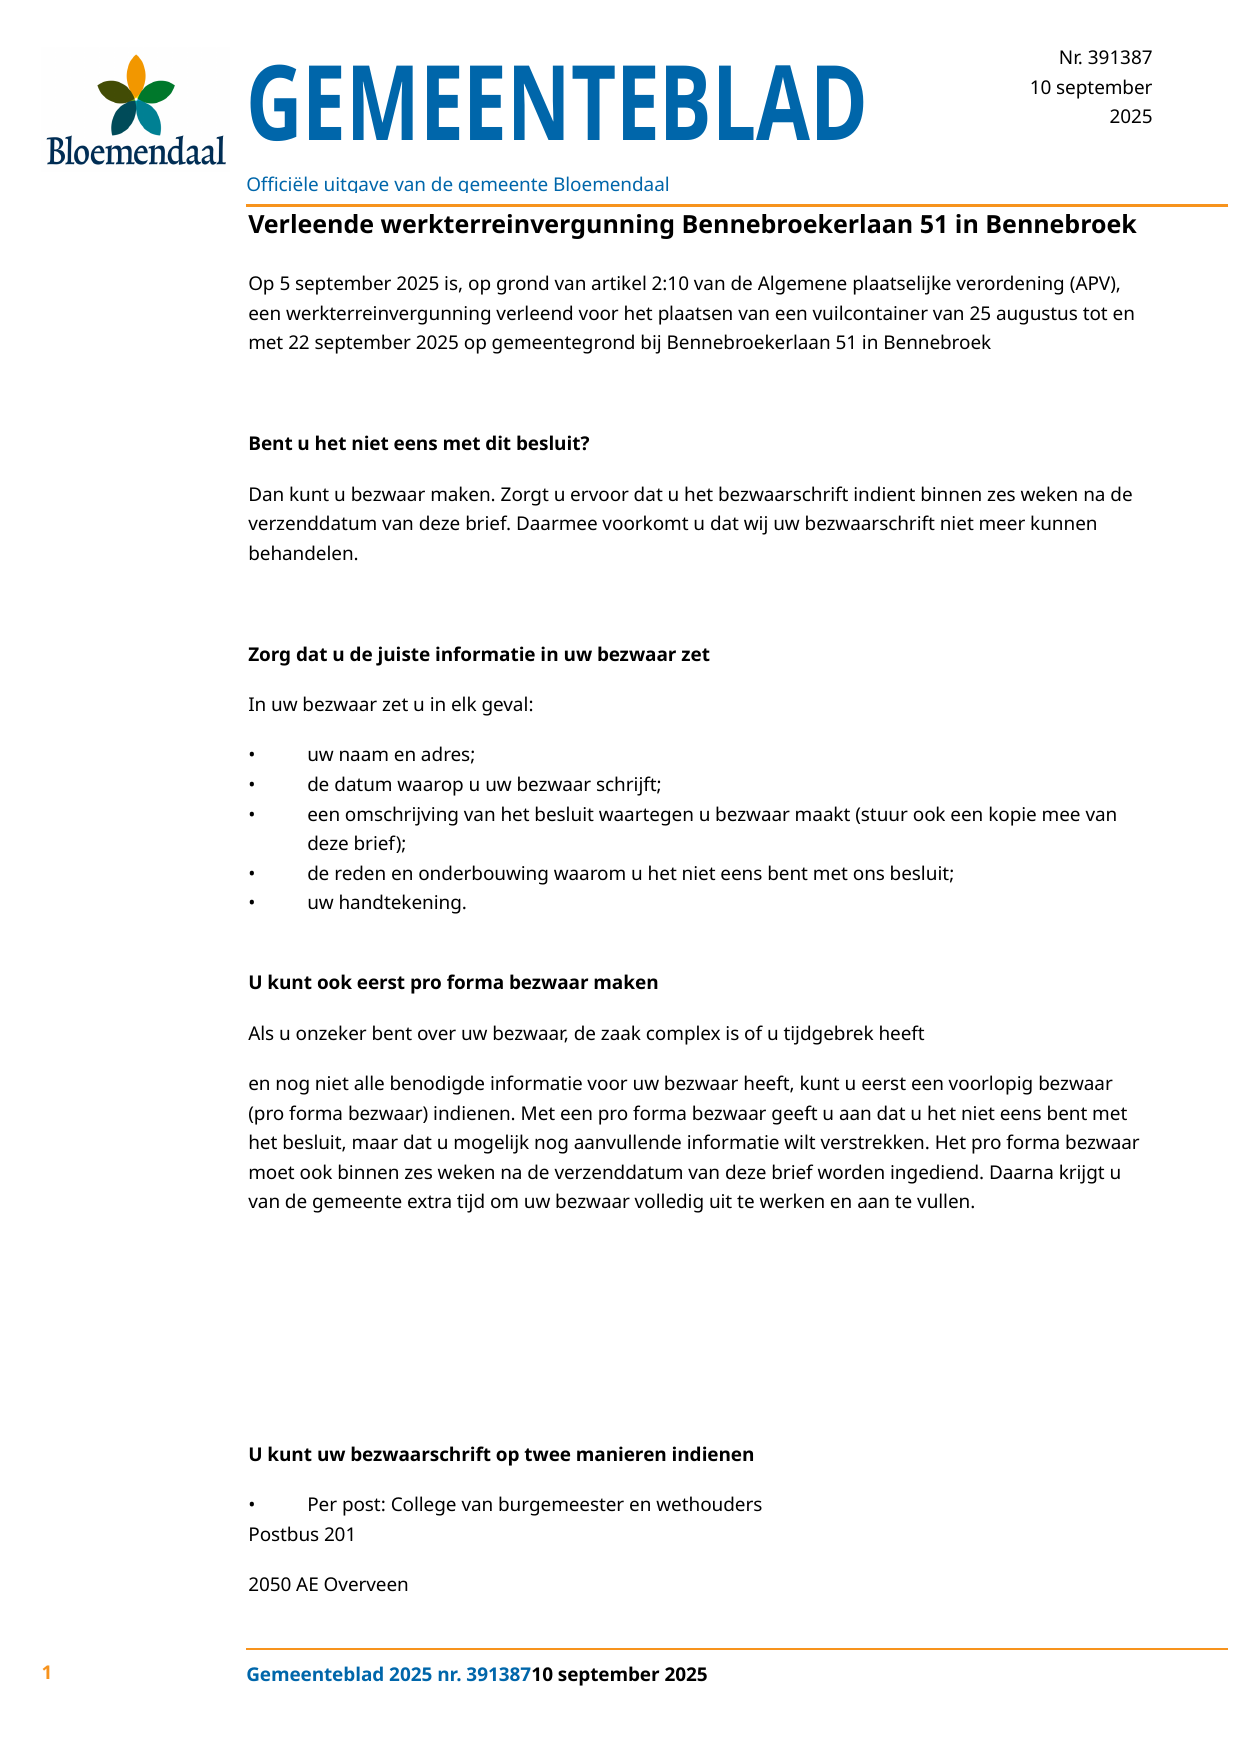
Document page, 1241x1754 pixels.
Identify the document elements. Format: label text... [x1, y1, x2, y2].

text U kunt ook eerst pro forma bezwaar maken [248, 969, 1152, 995]
text Op 5 september 2025 is, op grond van artikel 2:10 van de Algemene plaatselijke verordening (APV), een werkterreinvergunning verleend voor het plaatsen van een vuilcontainer van 25 augustus tot en met 22 september 2025 op gemeentegrond bij Bennebroekerlaan 51 in Bennebroek [248, 270, 1152, 355]
text 2050 AE Overveen [248, 1571, 1152, 1597]
list een omschrijving van het besluit waartegen u bezwaar maakt (stuur ook een kopie mee van deze brief); [248, 801, 1152, 856]
list de reden en onderbouwing waarom u het niet eens bent met ons besluit; [248, 860, 1152, 886]
picture [41, 47, 231, 172]
list Per post: College van burgemeester en wethouders [248, 1491, 1152, 1517]
text Postbus 201 [248, 1521, 1152, 1546]
text In uw bezwaar zet u in elk geval: [248, 691, 1152, 717]
text Verleende werkterreinvergunning Bennebroekerlaan 51 in Bennebroek [248, 207, 1152, 241]
text Als u onzeker bent over uw bezwaar, de zaak complex is of u tijdgebrek heeft [248, 1020, 1152, 1046]
text en nog niet alle benodigde informatie voor uw bezwaar heeft, kunt u eerst een voorlopig bezwaar (pro forma bezwaar) indienen. Met een pro forma bezwaar geeft u aan dat u het niet eens bent met het besluit, maar dat u mogelijk nog aanvullende informatie wilt verstrekken. Het pro forma bezwaar moet ook binnen zes weken na de verzenddatum van deze brief worden ingediend. Daarna krijgt u van de gemeente extra tijd om uw bezwaar volledig uit te werken en aan te vullen. [248, 1070, 1152, 1214]
text Dan kunt u bezwaar maken. Zorgt u ervoor dat u het bezwaarschrift indient binnen zes weken na de verzenddatum van deze brief. Daarmee voorkomt u dat wij uw bezwaarschrift niet meer kunnen behandelen. [248, 481, 1152, 566]
list uw naam en adres; [248, 742, 1152, 767]
list de datum waarop u uw bezwaar schrijft; [248, 771, 1152, 797]
list uw handtekening. [248, 889, 1152, 915]
text Zorg dat u de juiste informatie in uw bezwaar zet [248, 641, 1152, 666]
text U kunt uw bezwaarschrift op twee manieren indienen [248, 1441, 1152, 1466]
text Bent u het niet eens met dit besluit? [248, 430, 1152, 456]
